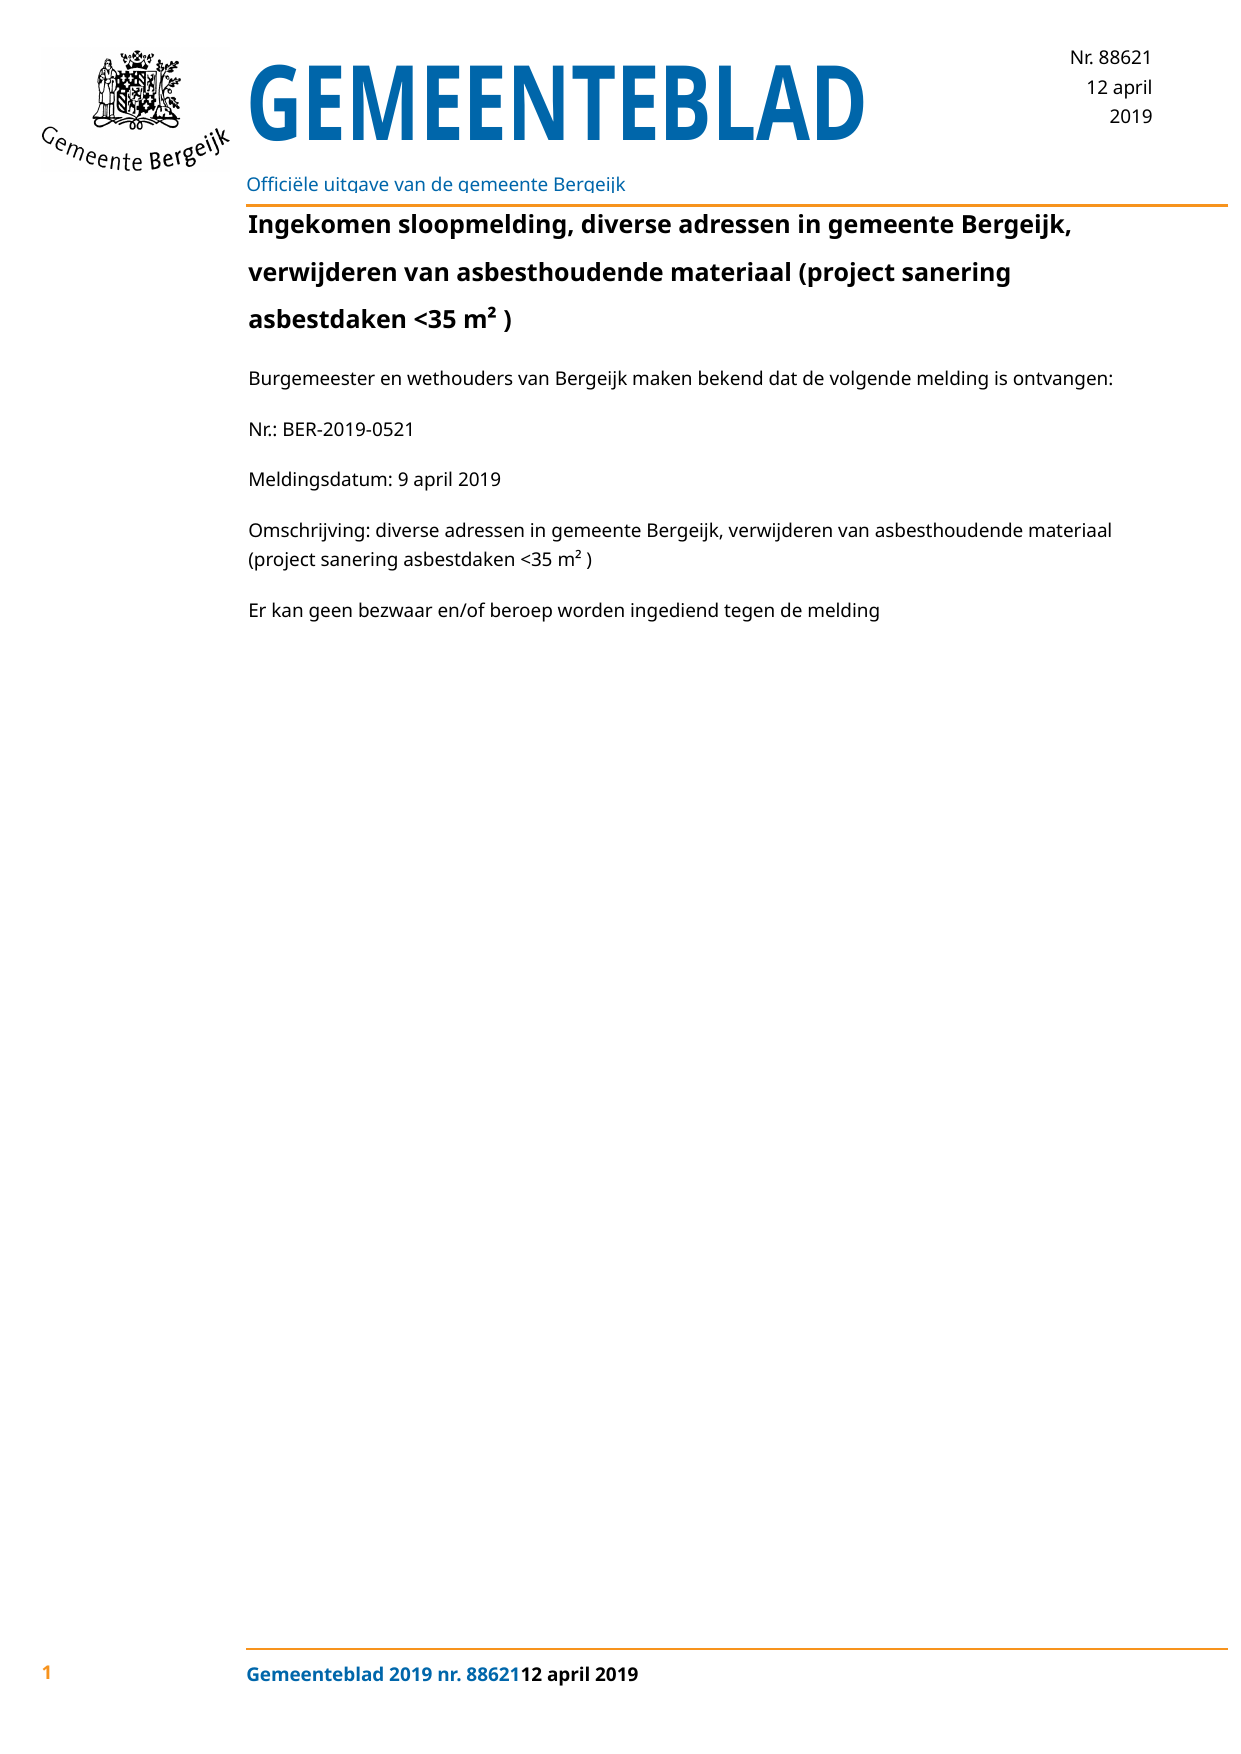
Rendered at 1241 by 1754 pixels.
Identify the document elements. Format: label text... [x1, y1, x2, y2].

text Omschrijving: diverse adressen in gemeente Bergeijk, verwijderen van asbesthoudende materiaal (project sanering asbestdaken <35 m² ) [248, 517, 1152, 572]
text Meldingsdatum: 9 april 2019 [248, 466, 1152, 492]
text Nr.: BER-2019-0521 [248, 416, 1152, 442]
picture [41, 47, 231, 172]
text Burgemeester en wethouders van Bergeijk maken bekend dat de volgende melding is ontvangen: [248, 366, 1152, 391]
text Ingekomen sloopmelding, diverse adressen in gemeente Bergeijk, verwijderen van asbesthoudende materiaal (project sanering asbestdaken <35 m² ) [248, 207, 1152, 336]
text Er kan geen bezwaar en/of beroep worden ingediend tegen de melding [248, 597, 1152, 622]
